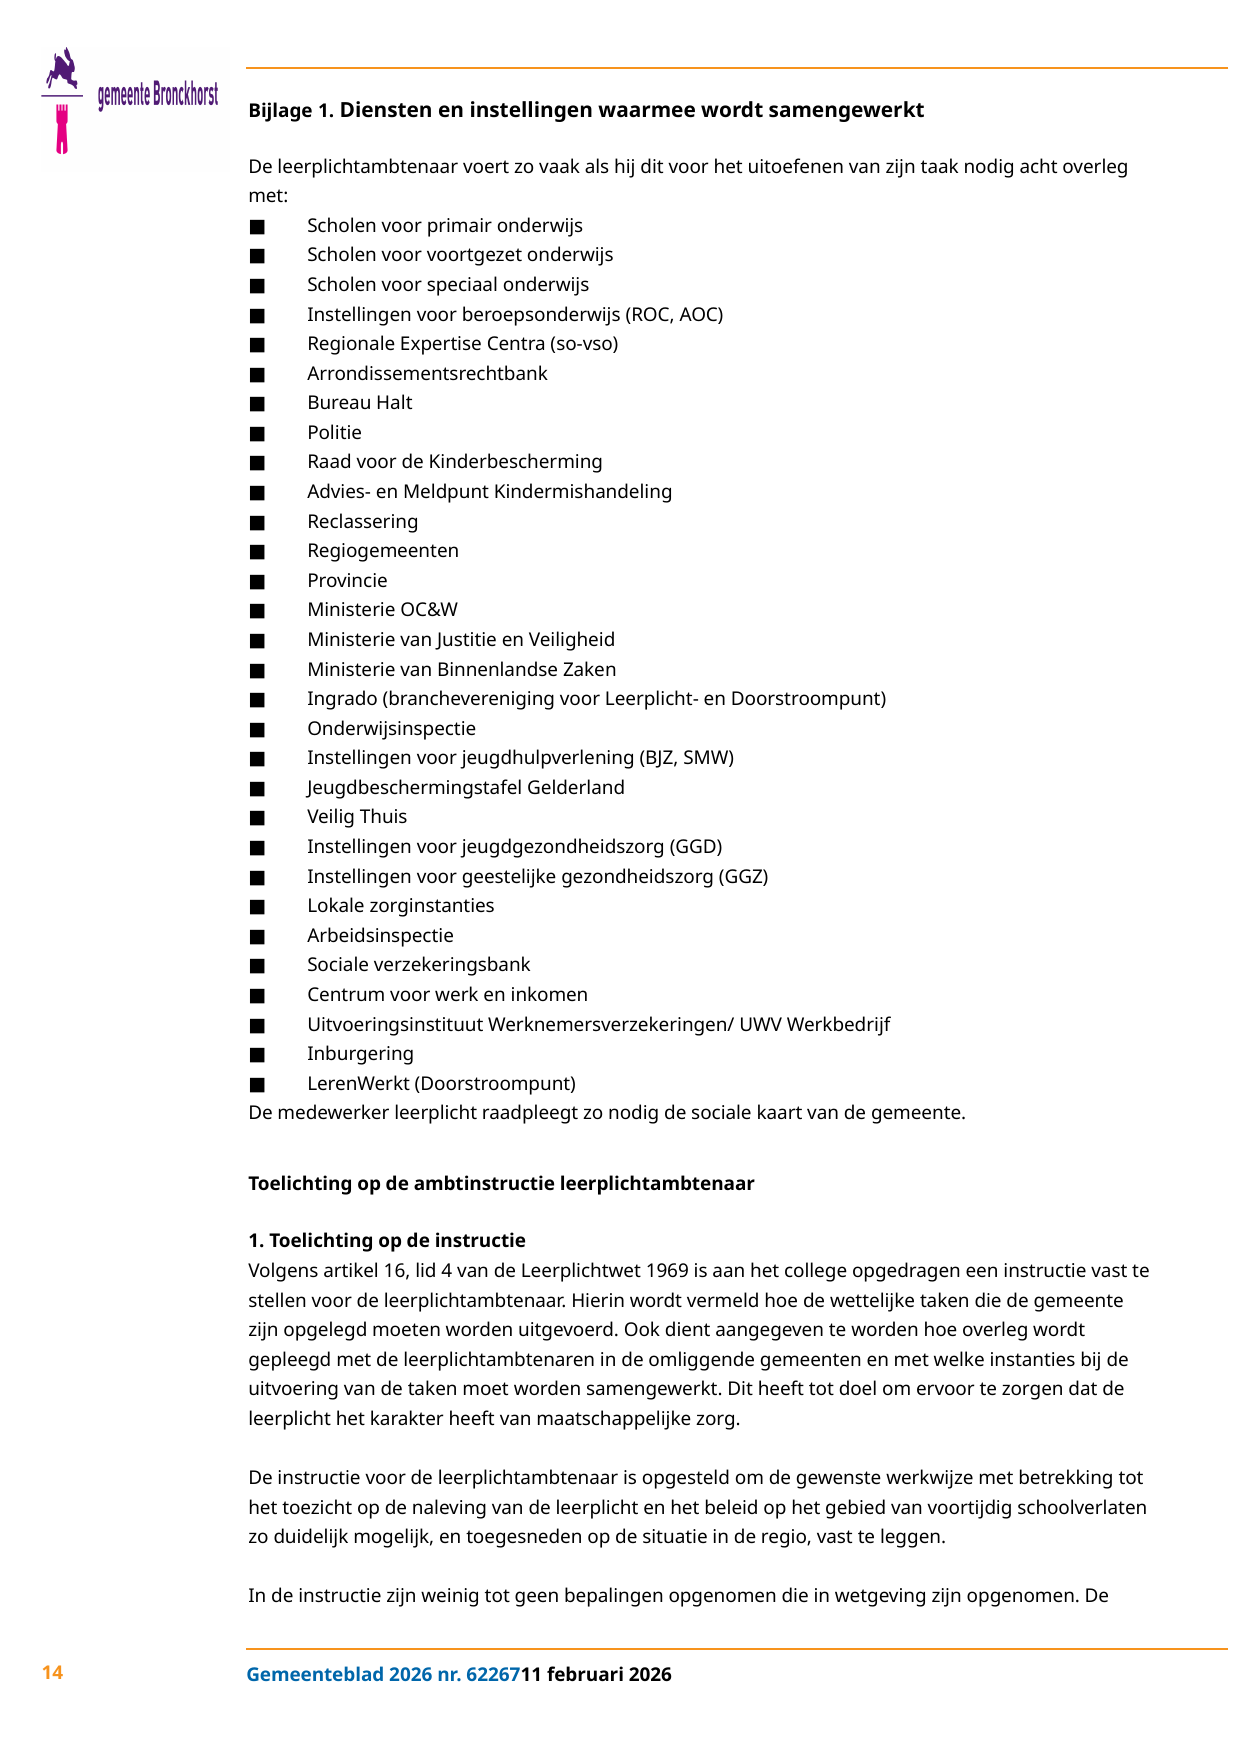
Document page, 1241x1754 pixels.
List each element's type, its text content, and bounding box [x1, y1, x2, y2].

text De medewerker leerplicht raadpleegt zo nodig de sociale kaart van de gemeente. [248, 1099, 1152, 1125]
picture [41, 47, 231, 172]
list Arbeidsinspectie [248, 922, 1152, 948]
list Instellingen voor beroepsonderwijs (ROC, AOC) [248, 301, 1152, 327]
text Bijlage 1. Diensten en instellingen waarmee wordt samengewerkt [248, 95, 1152, 123]
list Instellingen voor geestelijke gezondheidszorg (GGZ) [248, 863, 1152, 889]
text Toelichting op de ambtinstructie leerplichtambtenaar [248, 1159, 1152, 1198]
list Ingrado (branchevereniging voor Leerplicht- en Doorstroompunt) [248, 685, 1152, 711]
list Uitvoeringsinstituut Werknemersverzekeringen/ UWV Werkbedrijf [248, 1011, 1152, 1037]
list Scholen voor speciaal onderwijs [248, 271, 1152, 297]
list Ministerie van Justitie en Veiligheid [248, 626, 1152, 652]
text 1. Toelichting op de instructie [248, 1228, 1152, 1253]
list Veilig Thuis [248, 804, 1152, 829]
list Ministerie van Binnenlandse Zaken [248, 656, 1152, 682]
list Scholen voor primair onderwijs [248, 212, 1152, 238]
list Regiogemeenten [248, 537, 1152, 563]
list Centrum voor werk en inkomen [248, 981, 1152, 1007]
text In de instructie zijn weinig tot geen bepalingen opgenomen die in wetgeving zijn opgenomen. De [248, 1583, 1152, 1608]
text Volgens artikel 16, lid 4 van de Leerplichtwet 1969 is aan het college opgedragen een instructie vast te stellen voor de leerplichtambtenaar. Hierin wordt vermeld hoe de wettelijke taken die de gemeente zijn opgelegd moeten worden uitgevoerd. Ook dient aangegeven te worden hoe overleg wordt gepleegd met de leerplichtambtenaren in de omliggende gemeenten en met welke instanties bij de uitvoering van de taken moet worden samengewerkt. Dit heeft tot doel om ervoor te zorgen dat de leerplicht het karakter heeft van maatschappelijke zorg. [248, 1257, 1152, 1431]
list Regionale Expertise Centra (so-vso) [248, 330, 1152, 356]
list Provincie [248, 567, 1152, 593]
list Lokale zorginstanties [248, 892, 1152, 918]
list Sociale verzekeringsbank [248, 952, 1152, 977]
list Scholen voor voortgezet onderwijs [248, 242, 1152, 267]
list LerenWerkt (Doorstroompunt) [248, 1070, 1152, 1096]
text De leerplichtambtenaar voert zo vaak als hij dit voor het uitoefenen van zijn taak nodig acht overleg met: [248, 153, 1152, 208]
list Onderwijsinspectie [248, 715, 1152, 741]
list Ministerie OC&W [248, 597, 1152, 622]
list Bureau Halt [248, 389, 1152, 415]
list Inburgering [248, 1040, 1152, 1066]
list Reclassering [248, 508, 1152, 534]
list Instellingen voor jeugdgezondheidszorg (GGD) [248, 833, 1152, 859]
list Advies- en Meldpunt Kindermishandeling [248, 478, 1152, 504]
list Jeugdbeschermingstafel Gelderland [248, 774, 1152, 800]
list Arrondissementsrechtbank [248, 360, 1152, 386]
list Politie [248, 419, 1152, 445]
list Instellingen voor jeugdhulpverlening (BJZ, SMW) [248, 744, 1152, 770]
text De instructie voor de leerplichtambtenaar is opgesteld om de gewenste werkwijze met betrekking tot het toezicht op de naleving van de leerplicht en het beleid op het gebied van voortijdig schoolverlaten zo duidelijk mogelijk, en toegesneden op de situatie in de regio, vast te leggen. [248, 1464, 1152, 1549]
list Raad voor de Kinderbescherming [248, 449, 1152, 474]
